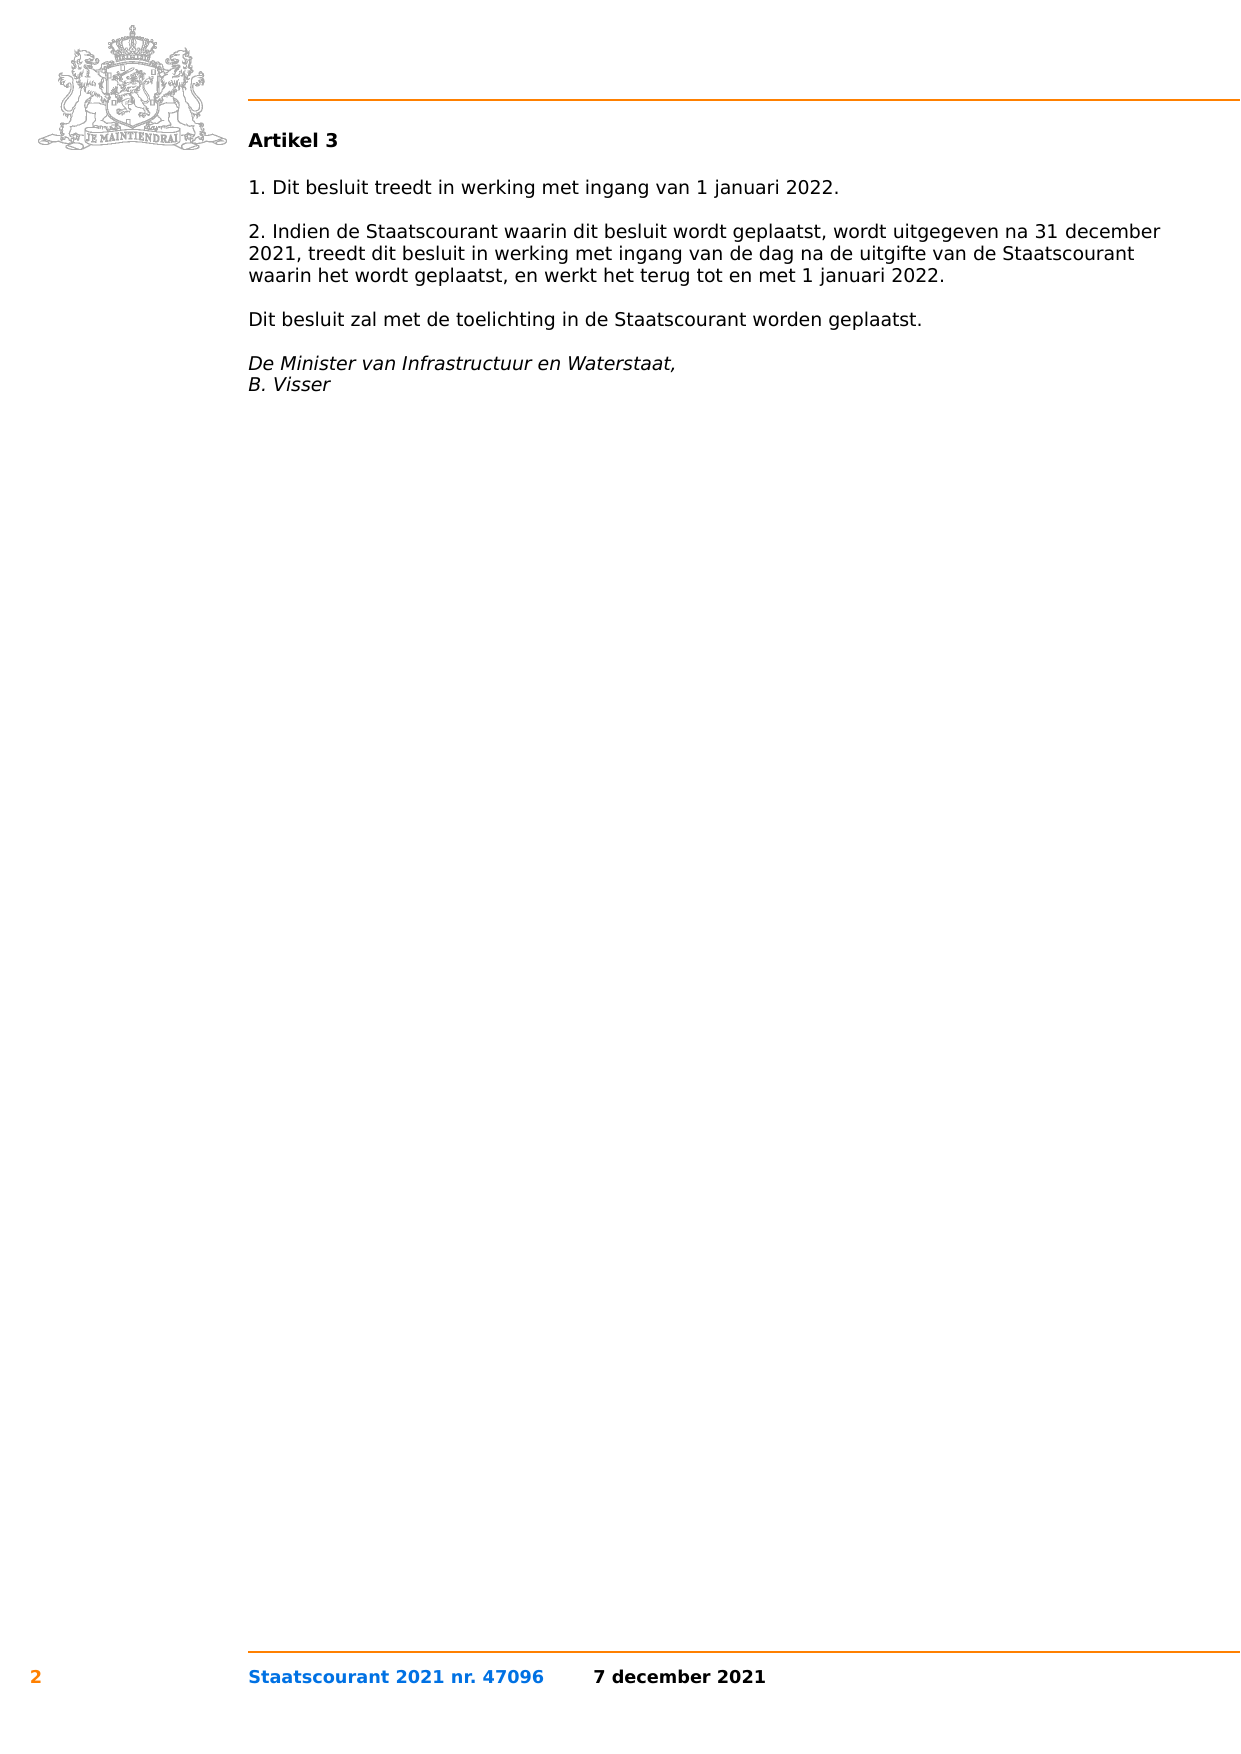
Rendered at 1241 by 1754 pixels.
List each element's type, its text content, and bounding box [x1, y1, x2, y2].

picture [38, 25, 227, 150]
subtitle Artikel 3 [248, 130, 1163, 152]
text De Minister van Infrastructuur en Waterstaat, B. Visser [248, 352, 1163, 396]
text 1. Dit besluit treedt in werking met ingang van 1 januari 2022. [248, 177, 1163, 199]
text 2. Indien de Staatscourant waarin dit besluit wordt geplaatst, wordt uitgegeven na 31 december 2021, treedt dit besluit in werking met ingang van de dag na de uitgifte van de Staatscourant waarin het wordt geplaatst, en werkt het terug tot en met 1 januari 2022. [248, 221, 1163, 287]
text Dit besluit zal met de toelichting in de Staatscourant worden geplaatst. [248, 308, 1163, 331]
